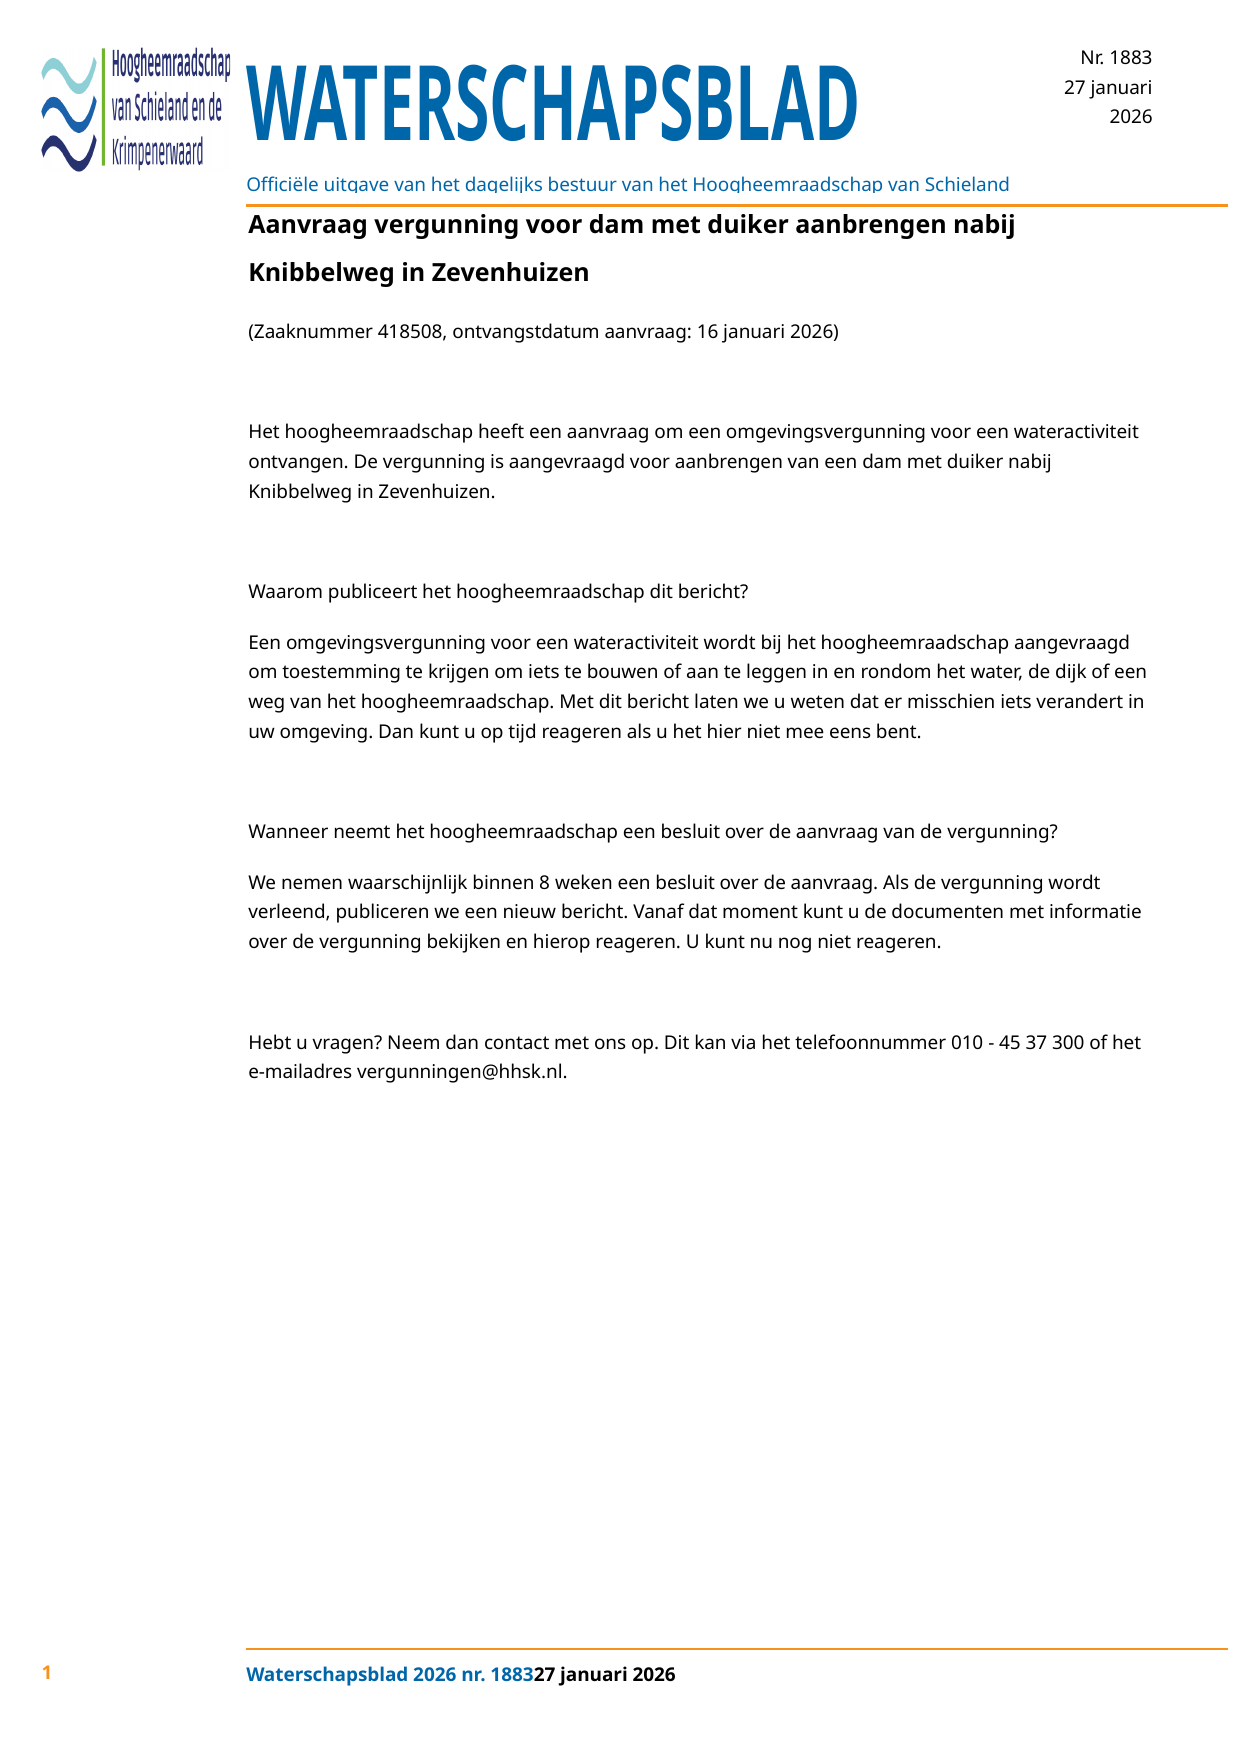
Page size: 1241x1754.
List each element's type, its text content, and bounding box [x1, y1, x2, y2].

text (Zaaknummer 418508, ontvangstdatum aanvraag: 16 januari 2026) [248, 318, 1152, 344]
text Hebt u vragen? Neem dan contact met ons op. Dit kan via het telefoonnummer 010 - 45 37 300 of het e-mailadres vergunningen@hhsk.nl. [248, 1029, 1152, 1084]
text Een omgevingsvergunning voor een wateractiviteit wordt bij het hoogheemraadschap aangevraagd om toestemming te krijgen om iets te bouwen of aan te leggen in en rondom het water, de dijk of een weg van het hoogheemraadschap. Met dit bericht laten we u weten dat er misschien iets verandert in uw omgeving. Dan kunt u op tijd reageren als u het hier niet mee eens bent. [248, 629, 1152, 744]
text Wanneer neemt het hoogheemraadschap een besluit over de aanvraag van de vergunning? [248, 819, 1152, 844]
text Het hoogheemraadschap heeft een aanvraag om een omgevingsvergunning voor een wateractiviteit ontvangen. De vergunning is aangevraagd voor aanbrengen van een dam met duiker nabij Knibbelweg in Zevenhuizen. [248, 419, 1152, 504]
text Waarom publiceert het hoogheemraadschap dit bericht? [248, 579, 1152, 604]
picture [41, 47, 231, 172]
text Aanvraag vergunning voor dam met duiker aanbrengen nabij Knibbelweg in Zevenhuizen [248, 207, 1152, 288]
text We nemen waarschijnlijk binnen 8 weken een besluit over de aanvraag. Als de vergunning wordt verleend, publiceren we een nieuw bericht. Vanaf dat moment kunt u de documenten met informatie over de vergunning bekijken en hierop reageren. U kunt nu nog niet reageren. [248, 869, 1152, 954]
